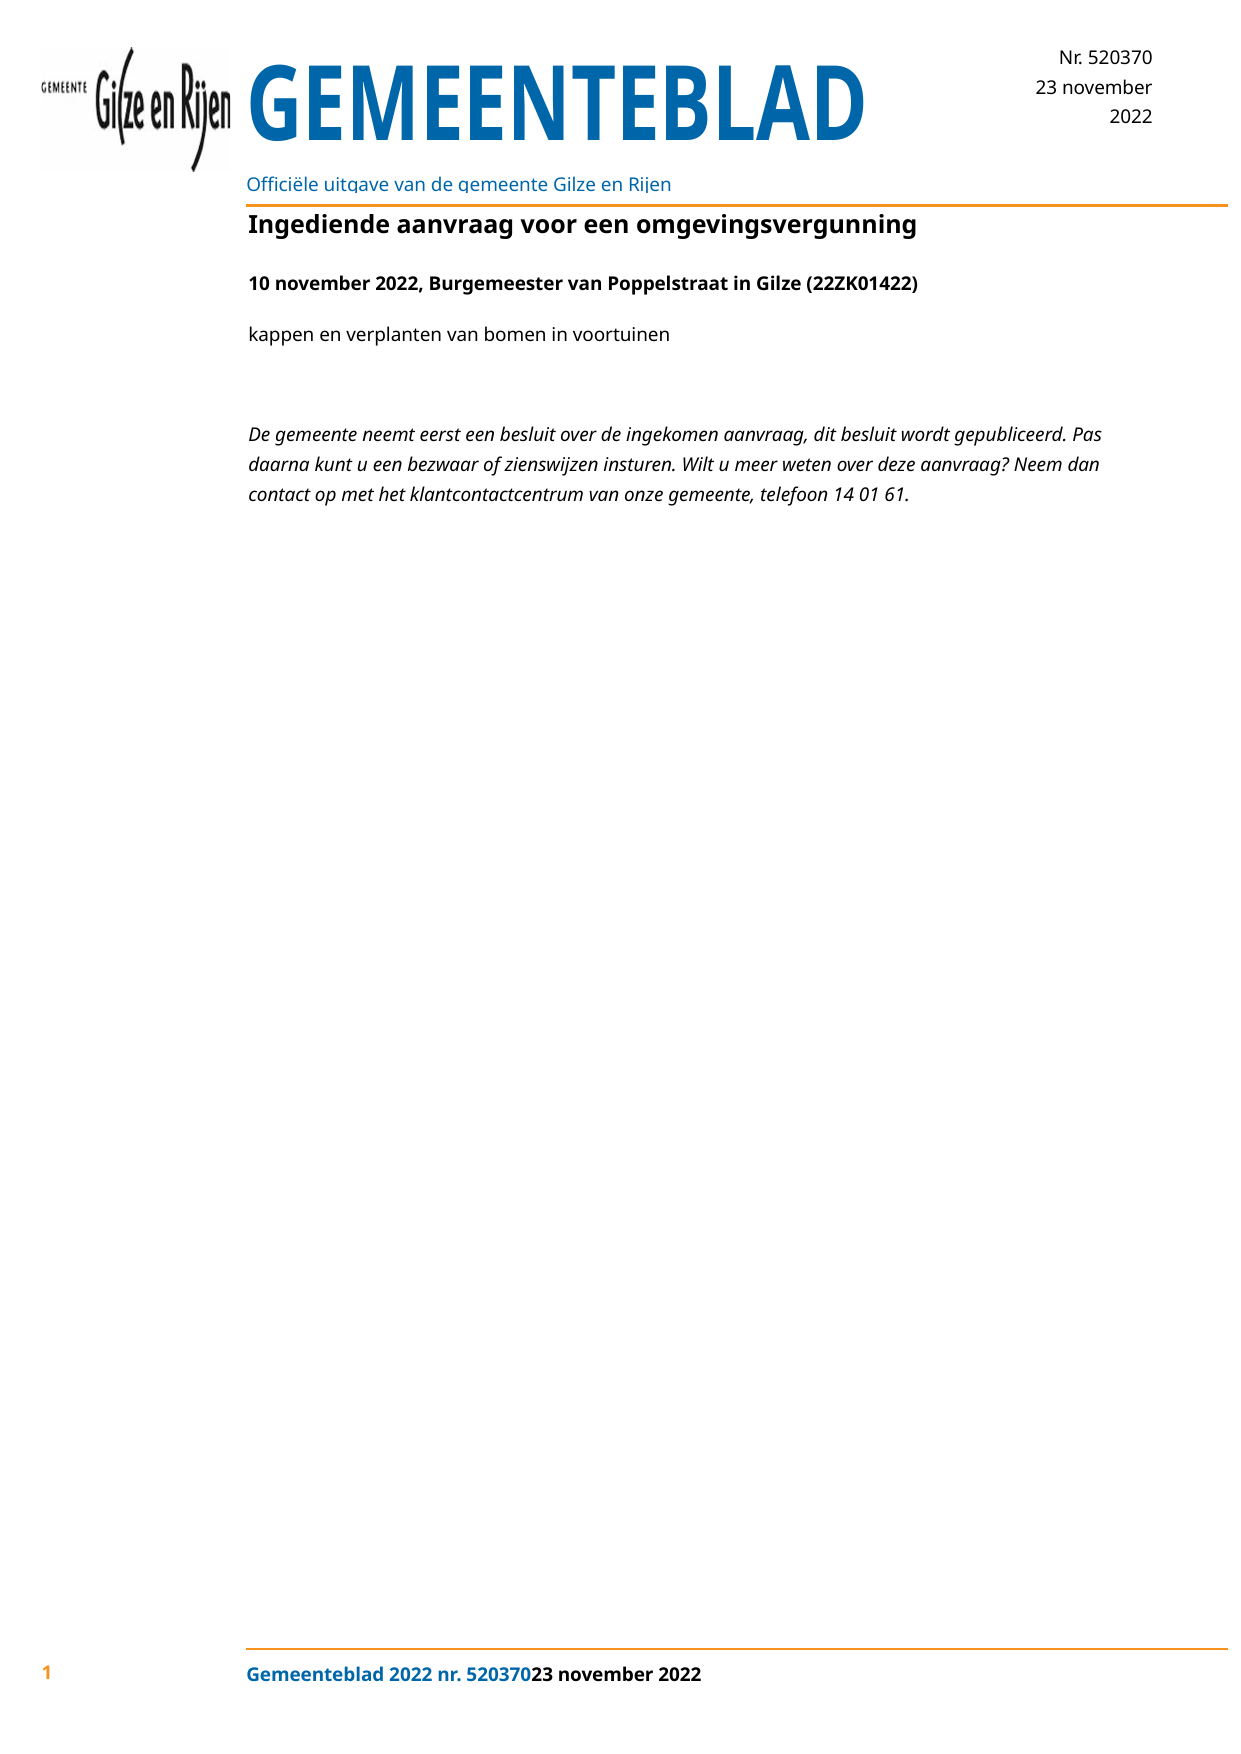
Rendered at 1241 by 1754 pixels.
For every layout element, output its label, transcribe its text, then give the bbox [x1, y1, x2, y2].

text 10 november 2022, Burgemeester van Poppelstraat in Gilze (22ZK01422) [248, 270, 1152, 296]
picture [41, 47, 231, 172]
text De gemeente neemt eerst een besluit over de ingekomen aanvraag, dit besluit wordt gepubliceerd. Pas daarna kunt u een bezwaar of zienswijzen insturen. Wilt u meer weten over deze aanvraag? Neem dan contact op met het klantcontactcentrum van onze gemeente, telefoon 14 01 61. [248, 422, 1152, 506]
text kappen en verplanten van bomen in voortuinen [248, 321, 1152, 346]
text Ingediende aanvraag voor een omgevingsvergunning [248, 207, 1152, 241]
